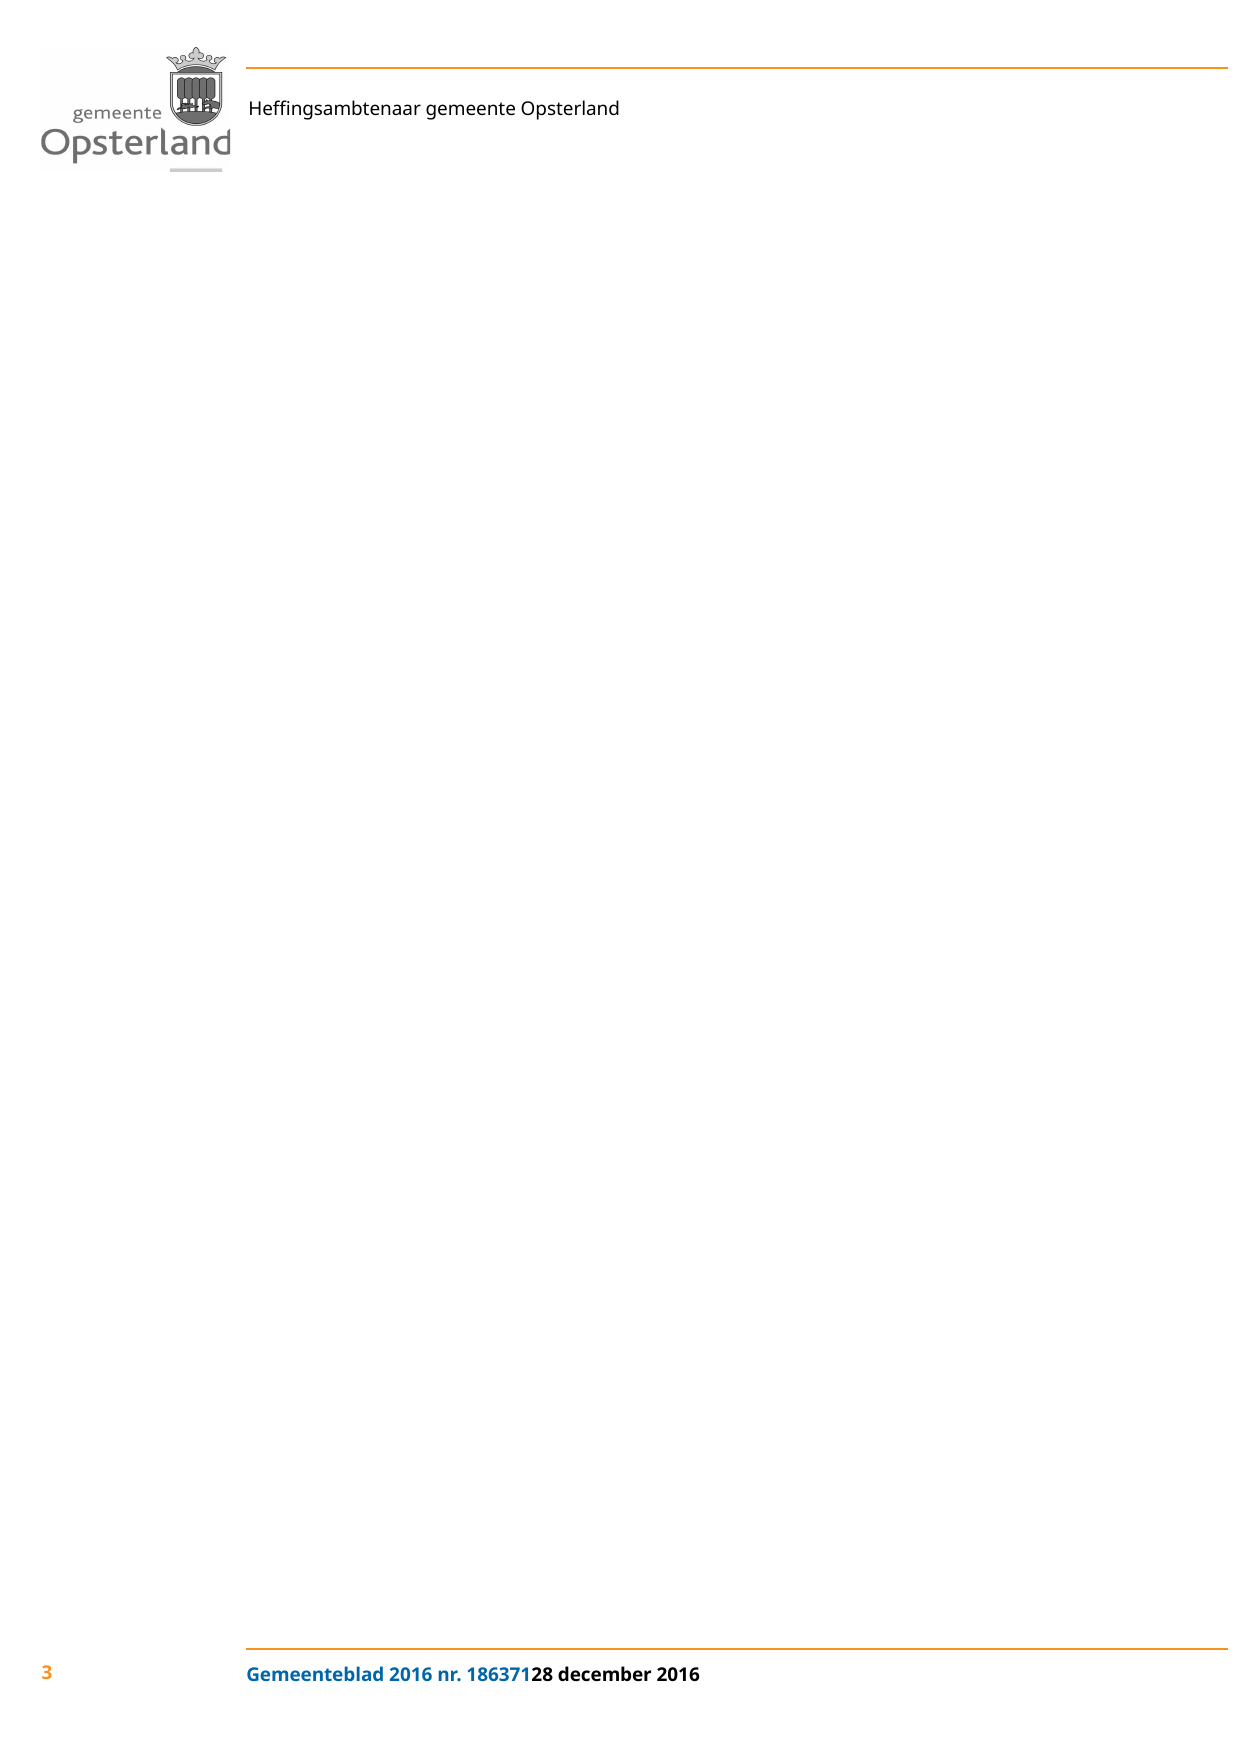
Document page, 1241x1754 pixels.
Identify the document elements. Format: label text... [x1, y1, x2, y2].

text Heffingsambtenaar gemeente Opsterland [248, 95, 1152, 121]
picture [41, 47, 231, 172]
